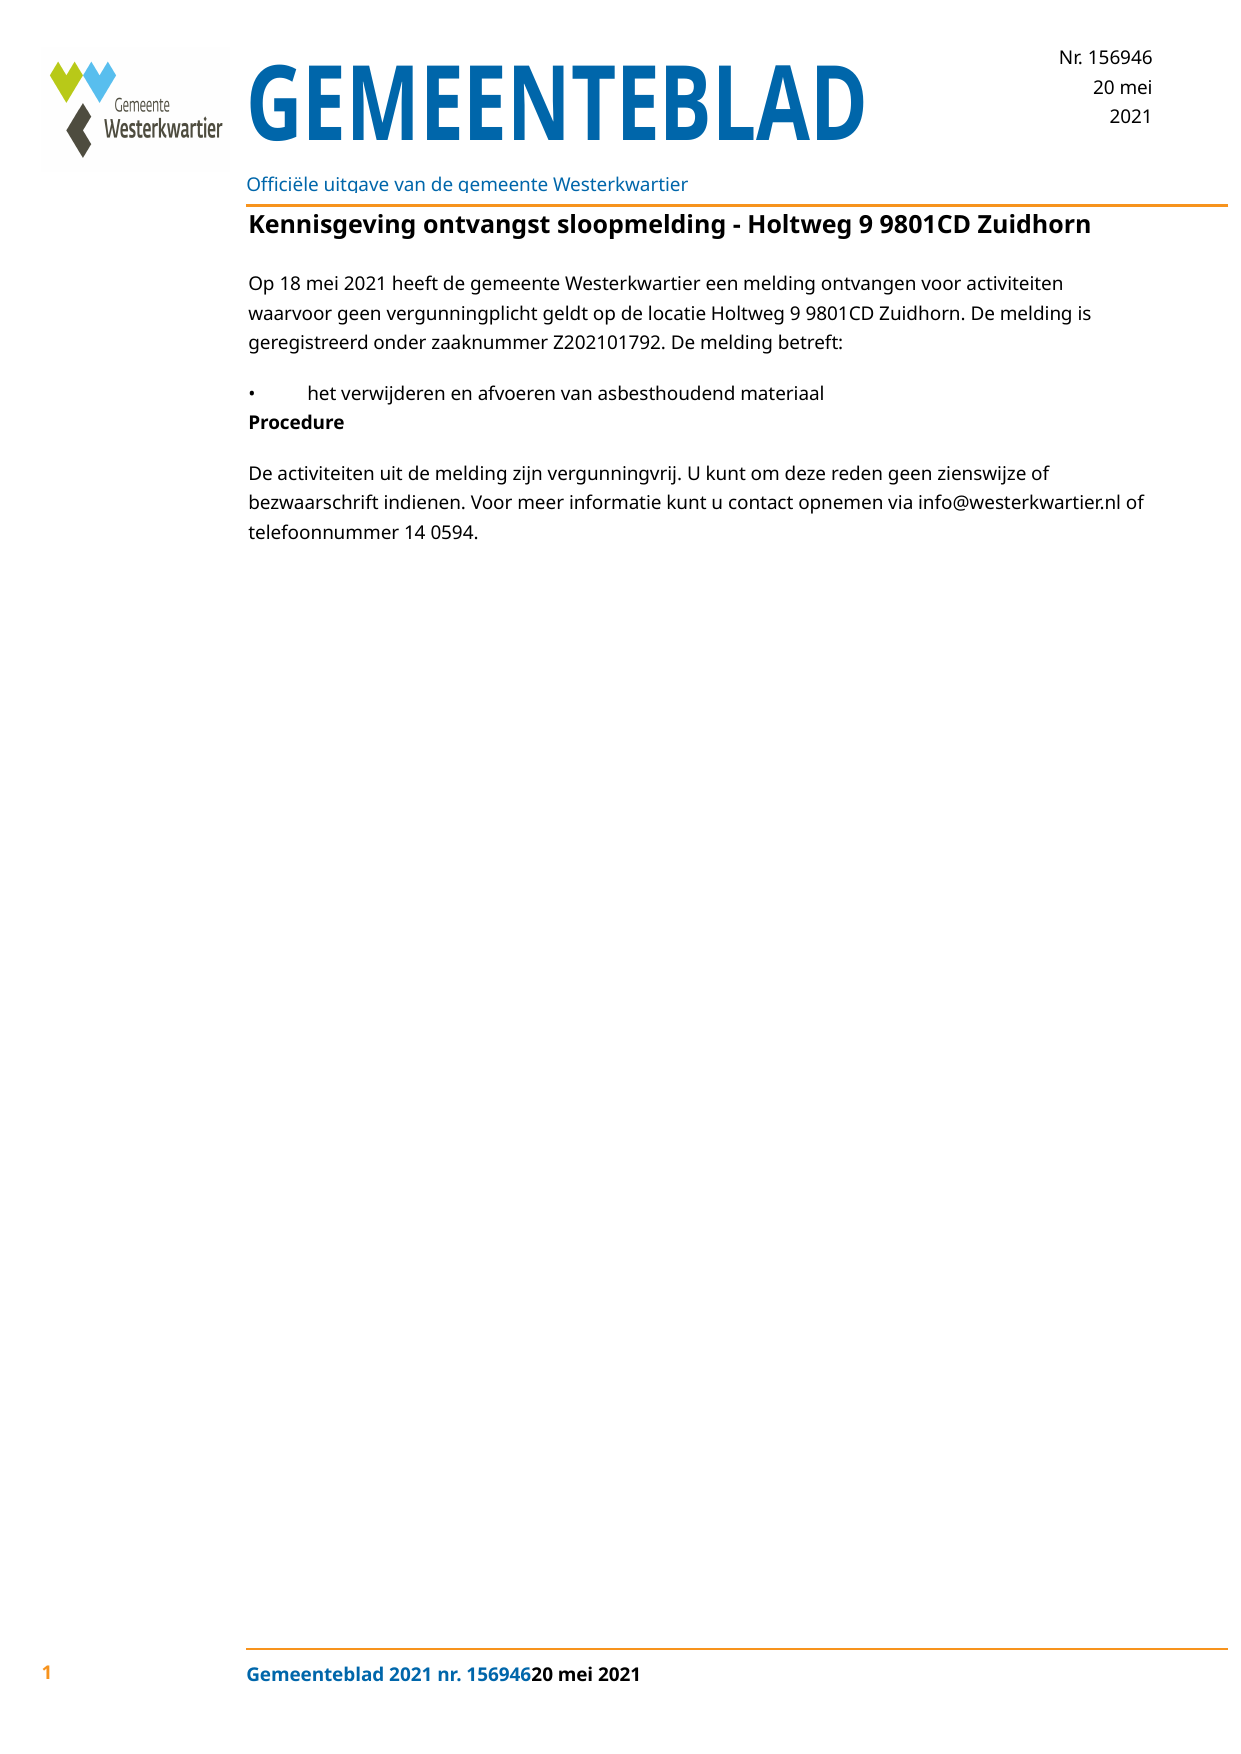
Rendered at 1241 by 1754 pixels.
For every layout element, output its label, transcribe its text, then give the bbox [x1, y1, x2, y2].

list het verwijderen en afvoeren van asbesthoudend materiaal [248, 380, 1152, 406]
picture [41, 47, 231, 172]
text Procedure [248, 409, 1152, 435]
text De activiteiten uit de melding zijn vergunningvrij. U kunt om deze reden geen zienswijze of bezwaarschrift indienen. Voor meer informatie kunt u contact opnemen via info@westerkwartier.nl of telefoonnummer 14 0594. [248, 460, 1152, 545]
text Kennisgeving ontvangst sloopmelding - Holtweg 9 9801CD Zuidhorn [248, 207, 1152, 241]
text Op 18 mei 2021 heeft de gemeente Westerkwartier een melding ontvangen voor activiteiten waarvoor geen vergunningplicht geldt op de locatie Holtweg 9 9801CD Zuidhorn. De melding is geregistreerd onder zaaknummer Z202101792. De melding betreft: [248, 270, 1152, 355]
